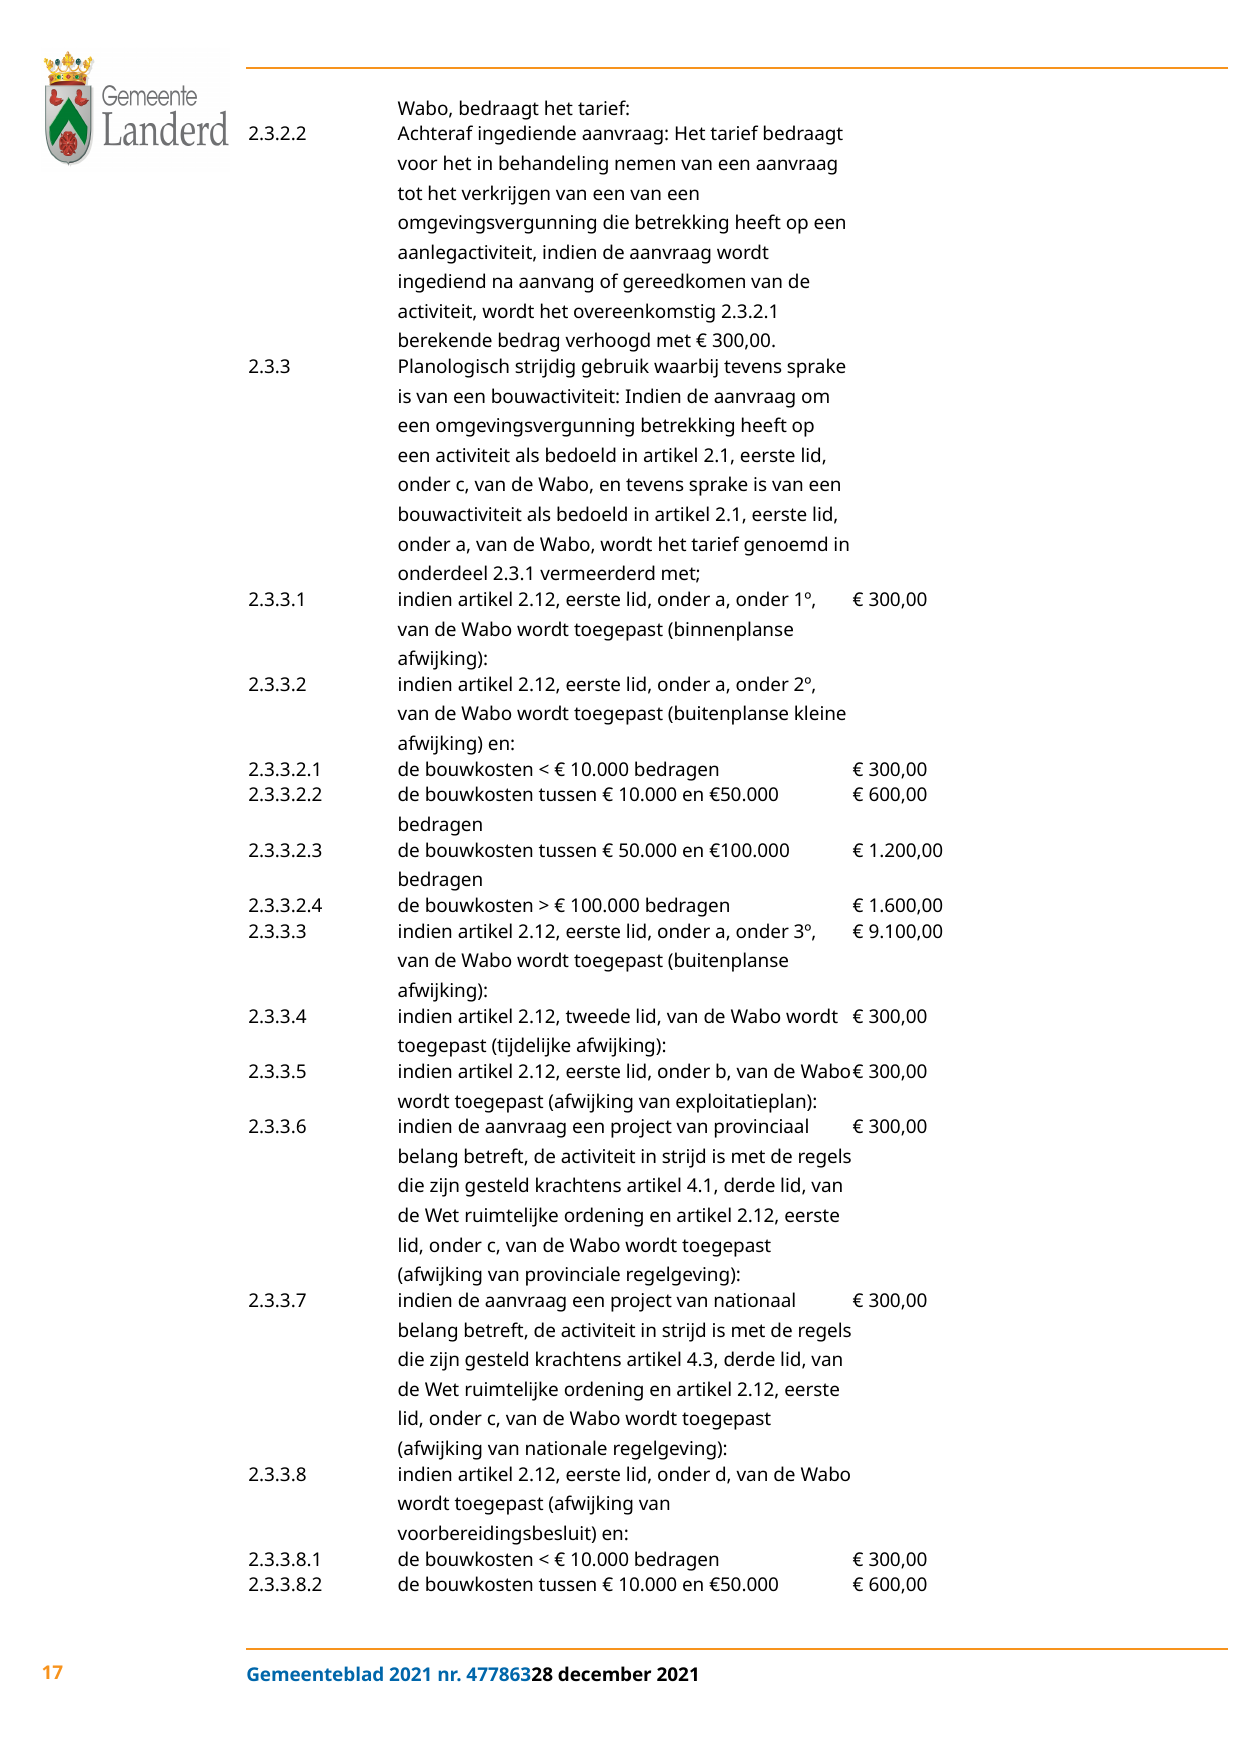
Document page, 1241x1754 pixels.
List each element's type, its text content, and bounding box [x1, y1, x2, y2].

table_cell 2.3.3 [248, 353, 397, 586]
table_cell indien artikel 2.12, eerste lid, onder b, van de Wabo wordt toegepast (afwijking van exploitatieplan): [398, 1058, 852, 1113]
table_cell indien de aanvraag een project van nationaal belang betreft, de activiteit in strijd is met de regels die zijn gesteld krachtens artikel 4.3, derde lid, van de Wet ruimtelijke ordening en artikel 2.12, eerste lid, onder c, van de Wabo wordt toegepast (afwijking van nationale regelgeving): [398, 1287, 852, 1461]
table_cell [1002, 1287, 1152, 1461]
table_cell [1002, 1003, 1152, 1058]
table_cell [1002, 1058, 1152, 1113]
table_cell 2.3.3.2.2 [248, 782, 397, 837]
table_cell [853, 671, 1002, 756]
table_cell [1002, 95, 1152, 121]
picture [41, 47, 231, 172]
table_cell [1002, 892, 1152, 918]
table_cell € 300,00 [853, 1003, 1002, 1058]
table_cell 2.3.3.2.1 [248, 756, 397, 782]
table_cell [1002, 121, 1152, 353]
table_cell 2.3.3.8 [248, 1461, 397, 1546]
table_cell [853, 121, 1002, 353]
table_cell 2.3.3.2.4 [248, 892, 397, 918]
table_cell [853, 353, 1002, 586]
table_cell indien artikel 2.12, eerste lid, onder a, onder 3º, van de Wabo wordt toegepast (buitenplanse afwijking): [398, 918, 852, 1003]
table_cell 2.3.3.1 [248, 586, 397, 671]
table_cell 2.3.3.7 [248, 1287, 397, 1461]
table_cell € 300,00 [853, 1058, 1002, 1113]
table_cell 2.3.3.8.2 [248, 1571, 397, 1597]
table_cell 2.3.3.8.1 [248, 1546, 397, 1571]
table_cell Planologisch strijdig gebruik waarbij tevens sprake is van een bouwactiviteit: Indien de aanvraag om een omgevingsvergunning betrekking heeft op een activiteit als bedoeld in artikel 2.1, eerste lid, onder c, van de Wabo, en tevens sprake is van een bouwactiviteit als bedoeld in artikel 2.1, eerste lid, onder a, van de Wabo, wordt het tarief genoemd in onderdeel 2.3.1 vermeerderd met; [398, 353, 852, 586]
table_cell 2.3.3.6 [248, 1114, 397, 1287]
table_cell de bouwkosten tussen € 10.000 en €50.000 [398, 1571, 852, 1597]
table_cell 2.3.3.2 [248, 671, 397, 756]
table_cell Wabo, bedraagt het tarief: [398, 95, 852, 121]
table_cell [853, 95, 1002, 121]
table_cell [1002, 918, 1152, 1003]
table_cell indien artikel 2.12, eerste lid, onder d, van de Wabo wordt toegepast (afwijking van voorbereidingsbesluit) en: [398, 1461, 852, 1546]
table_cell € 300,00 [853, 586, 1002, 671]
table_cell [1002, 837, 1152, 892]
table_cell € 1.600,00 [853, 892, 1002, 918]
table_cell € 300,00 [853, 1546, 1002, 1571]
table_cell [1002, 756, 1152, 782]
table_cell indien de aanvraag een project van provinciaal belang betreft, de activiteit in strijd is met de regels die zijn gesteld krachtens artikel 4.1, derde lid, van de Wet ruimtelijke ordening en artikel 2.12, eerste lid, onder c, van de Wabo wordt toegepast (afwijking van provinciale regelgeving): [398, 1114, 852, 1287]
table_cell [1002, 1114, 1152, 1287]
table_cell indien artikel 2.12, eerste lid, onder a, onder 2º, van de Wabo wordt toegepast (buitenplanse kleine afwijking) en: [398, 671, 852, 756]
table_cell indien artikel 2.12, eerste lid, onder a, onder 1º, van de Wabo wordt toegepast (binnenplanse afwijking): [398, 586, 852, 671]
table_cell indien artikel 2.12, tweede lid, van de Wabo wordt toegepast (tijdelijke afwijking): [398, 1003, 852, 1058]
table_cell € 300,00 [853, 1114, 1002, 1287]
table_cell 2.3.3.3 [248, 918, 397, 1003]
table_cell Achteraf ingediende aanvraag: Het tarief bedraagt voor het in behandeling nemen van een aanvraag tot het verkrijgen van een van een omgevingsvergunning die betrekking heeft op een aanlegactiviteit, indien de aanvraag wordt ingediend na aanvang of gereedkomen van de activiteit, wordt het overeenkomstig 2.3.2.1 berekende bedrag verhoogd met € 300,00. [398, 121, 852, 353]
table_cell 2.3.3.2.3 [248, 837, 397, 892]
table_cell € 600,00 [853, 782, 1002, 837]
table_cell € 300,00 [853, 756, 1002, 782]
table_cell [1002, 782, 1152, 837]
table_cell [1002, 1546, 1152, 1571]
table_cell [1002, 1461, 1152, 1546]
table_cell [1002, 586, 1152, 671]
table_cell 2.3.3.4 [248, 1003, 397, 1058]
table_cell [853, 1461, 1002, 1546]
table_cell [1002, 671, 1152, 756]
table_cell € 600,00 [853, 1571, 1002, 1597]
table_cell [1002, 1571, 1152, 1597]
table_cell de bouwkosten tussen € 50.000 en €100.000 bedragen [398, 837, 852, 892]
table_cell € 1.200,00 [853, 837, 1002, 892]
table_cell 2.3.2.2 [248, 121, 397, 353]
table_cell de bouwkosten < € 10.000 bedragen [398, 756, 852, 782]
table_cell de bouwkosten > € 100.000 bedragen [398, 892, 852, 918]
table_cell [1002, 353, 1152, 586]
table_cell 2.3.3.5 [248, 1058, 397, 1113]
table_cell [248, 95, 397, 121]
table_cell € 9.100,00 [853, 918, 1002, 1003]
table_cell € 300,00 [853, 1287, 1002, 1461]
table_cell de bouwkosten < € 10.000 bedragen [398, 1546, 852, 1571]
table_cell de bouwkosten tussen € 10.000 en €50.000 bedragen [398, 782, 852, 837]
